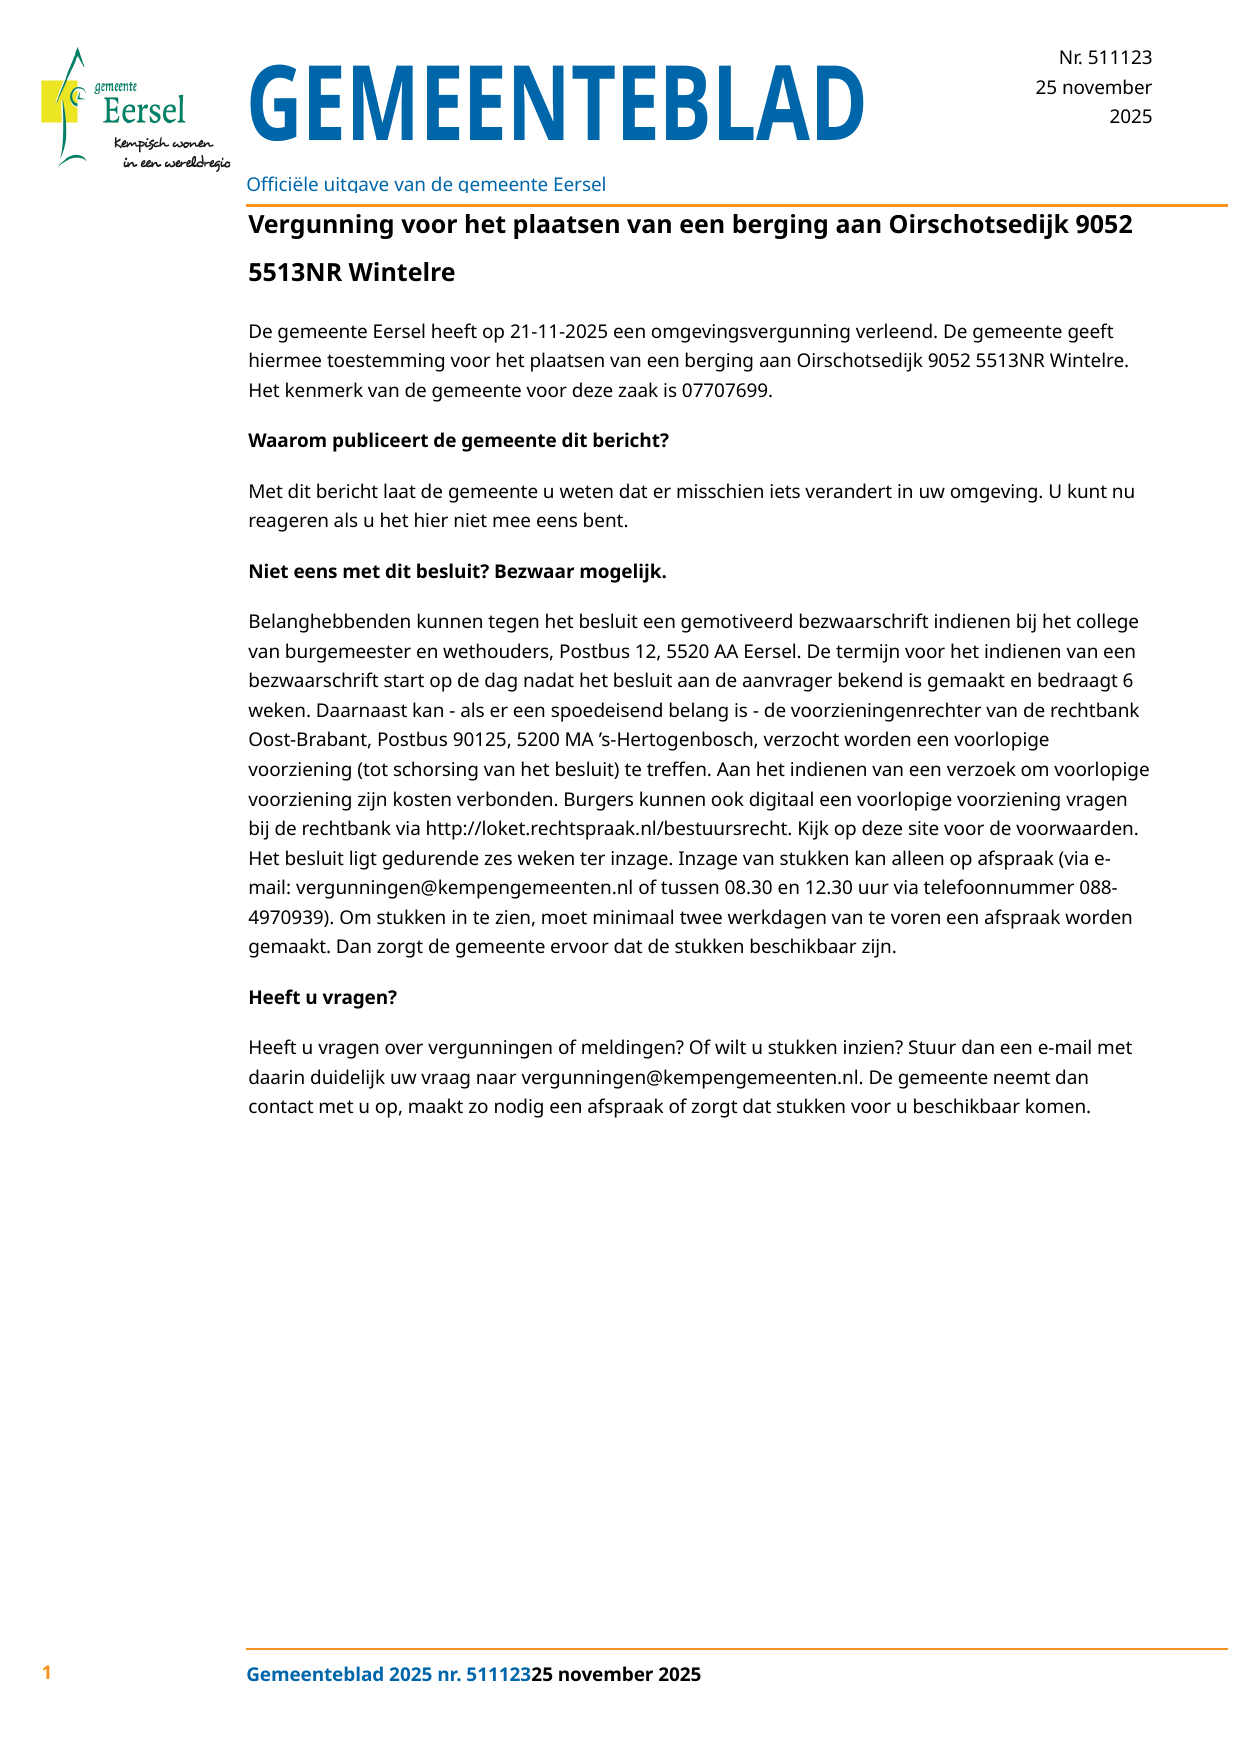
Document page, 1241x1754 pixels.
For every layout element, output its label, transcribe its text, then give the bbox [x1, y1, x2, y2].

text Met dit bericht laat de gemeente u weten dat er misschien iets verandert in uw omgeving. U kunt nu reageren als u het hier niet mee eens bent. [248, 478, 1152, 533]
text Vergunning voor het plaatsen van een berging aan Oirschotsedijk 9052 5513NR Wintelre [248, 207, 1152, 288]
picture [41, 47, 231, 172]
text Waarom publiceert de gemeente dit bericht? [248, 427, 1152, 453]
text Heeft u vragen? [248, 984, 1152, 1010]
text Belanghebbenden kunnen tegen het besluit een gemotiveerd bezwaarschrift indienen bij het college van burgemeester en wethouders, Postbus 12, 5520 AA Eersel. De termijn voor het indienen van een bezwaarschrift start op de dag nadat het besluit aan de aanvrager bekend is gemaakt en bedraagt 6 weken. Daarnaast kan - als er een spoedeisend belang is - de voorzieningenrechter van de rechtbank Oost-Brabant, Postbus 90125, 5200 MA ’s-Hertogenbosch, verzocht worden een voorlopige voorziening (tot schorsing van het besluit) te treffen. Aan het indienen van een verzoek om voorlopige voorziening zijn kosten verbonden. Burgers kunnen ook digitaal een voorlopige voorziening vragen bij de rechtbank via http://loket.rechtspraak.nl/bestuursrecht. Kijk op deze site voor de voorwaarden. Het besluit ligt gedurende zes weken ter inzage. Inzage van stukken kan alleen op afspraak (via e-mail: vergunningen@kempengemeenten.nl of tussen 08.30 en 12.30 uur via telefoonnummer 088-4970939). Om stukken in te zien, moet minimaal twee werkdagen van te voren een afspraak worden gemaakt. Dan zorgt de gemeente ervoor dat de stukken beschikbaar zijn. [248, 608, 1152, 959]
text Niet eens met dit besluit? Bezwaar mogelijk. [248, 558, 1152, 584]
text Heeft u vragen over vergunningen of meldingen? Of wilt u stukken inzien? Stuur dan een e-mail met daarin duidelijk uw vraag naar vergunningen@kempengemeenten.nl. De gemeente neemt dan contact met u op, maakt zo nodig een afspraak of zorgt dat stukken voor u beschikbaar komen. [248, 1034, 1152, 1119]
text De gemeente Eersel heeft op 21-11-2025 een omgevingsvergunning verleend. De gemeente geeft hiermee toestemming voor het plaatsen van een berging aan Oirschotsedijk 9052 5513NR Wintelre. Het kenmerk van de gemeente voor deze zaak is 07707699. [248, 318, 1152, 403]
